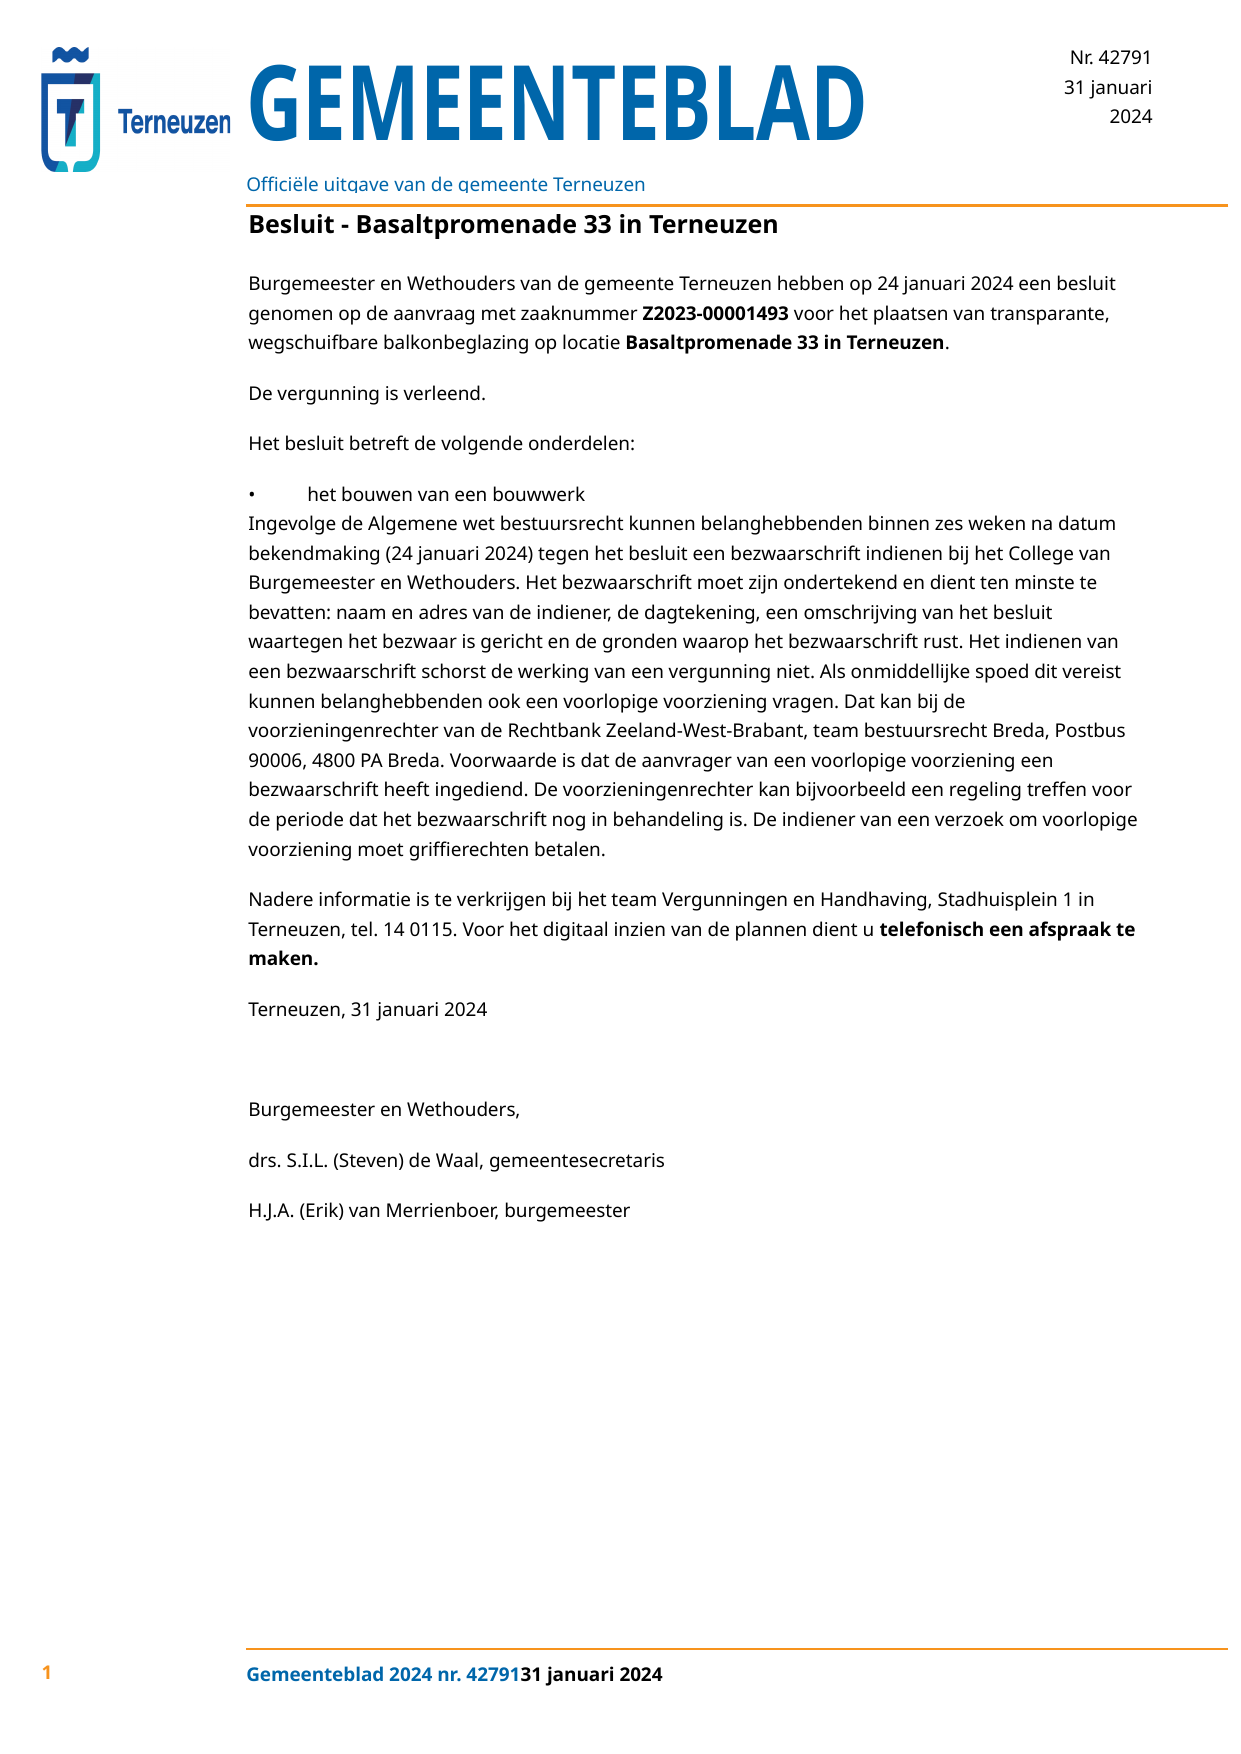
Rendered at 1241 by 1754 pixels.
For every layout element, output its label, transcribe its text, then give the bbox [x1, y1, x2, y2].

text drs. S.I.L. (Steven) de Waal, gemeentesecretaris [248, 1147, 1152, 1173]
text Nadere informatie is te verkrijgen bij het team Vergunningen en Handhaving, Stadhuisplein 1 in Terneuzen, tel. 14 0115. Voor het digitaal inzien van de plannen dient u telefonisch een afspraak te maken. [248, 886, 1152, 971]
text Het besluit betreft de volgende onderdelen: [248, 430, 1152, 456]
text Terneuzen, 31 januari 2024 [248, 996, 1152, 1021]
text H.J.A. (Erik) van Merrienboer, burgemeester [248, 1197, 1152, 1223]
text Burgemeester en Wethouders, [248, 1097, 1152, 1122]
picture [41, 47, 231, 172]
text Besluit - Basaltpromenade 33 in Terneuzen [248, 207, 1152, 241]
list het bouwen van een bouwwerk [248, 481, 1152, 506]
text Ingevolge de Algemene wet bestuursrecht kunnen belanghebbenden binnen zes weken na datum bekendmaking (24 januari 2024) tegen het besluit een bezwaarschrift indienen bij het College van Burgemeester en Wethouders. Het bezwaarschrift moet zijn ondertekend en dient ten minste te bevatten: naam en adres van de indiener, de dagtekening, een omschrijving van het besluit waartegen het bezwaar is gericht en de gronden waarop het bezwaarschrift rust. Het indienen van een bezwaarschrift schorst de werking van een vergunning niet. Als onmiddellijke spoed dit vereist kunnen belanghebbenden ook een voorlopige voorziening vragen. Dat kan bij de voorzieningenrechter van de Rechtbank Zeeland-West-Brabant, team bestuursrecht Breda, Postbus 90006, 4800 PA Breda. Voorwaarde is dat de aanvrager van een voorlopige voorziening een bezwaarschrift heeft ingediend. De voorzieningenrechter kan bijvoorbeeld een regeling treffen voor de periode dat het bezwaarschrift nog in behandeling is. De indiener van een verzoek om voorlopige voorziening moet griffierechten betalen. [248, 510, 1152, 861]
text De vergunning is verleend. [248, 380, 1152, 406]
text Burgemeester en Wethouders van de gemeente Terneuzen hebben op 24 januari 2024 een besluit genomen op de aanvraag met zaaknummer Z2023-00001493 voor het plaatsen van transparante, wegschuifbare balkonbeglazing op locatie Basaltpromenade 33 in Terneuzen. [248, 270, 1152, 355]
